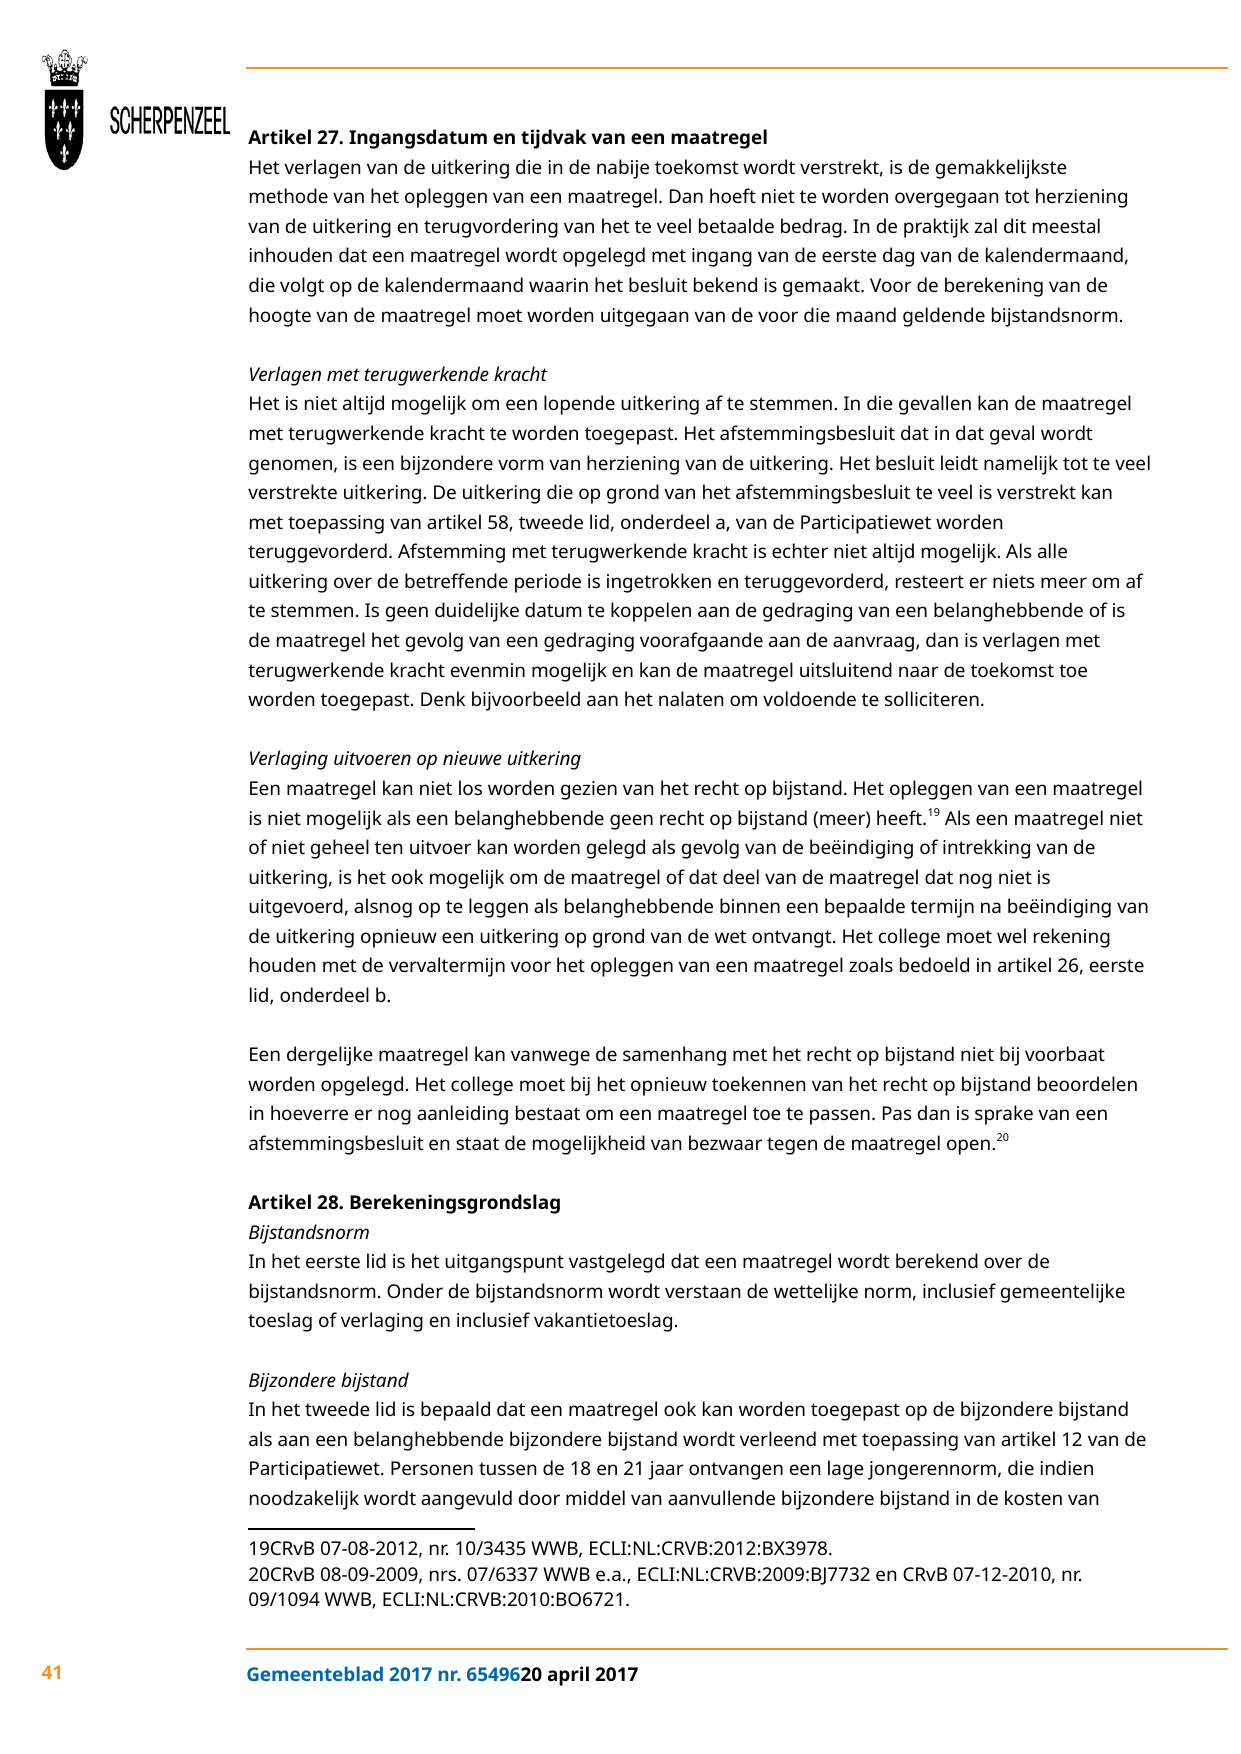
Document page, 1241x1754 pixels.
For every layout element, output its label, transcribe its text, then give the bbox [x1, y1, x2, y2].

text Het is niet altijd mogelijk om een lopende uitkering af te stemmen. In die gevallen kan de maatregel met terugwerkende kracht te worden toegepast. Het afstemmingsbesluit dat in dat geval wordt genomen, is een bijzondere vorm van herziening van de uitkering. Het besluit leidt namelijk tot te veel verstrekte uitkering. De uitkering die op grond van het afstemmingsbesluit te veel is verstrekt kan met toepassing van artikel 58, tweede lid, onderdeel a, van de Participatiewet worden teruggevorderd. Afstemming met terugwerkende kracht is echter niet altijd mogelijk. Als alle uitkering over de betreffende periode is ingetrokken en teruggevorderd, resteert er niets meer om af te stemmen. Is geen duidelijke datum te koppelen aan de gedraging van een belanghebbende of is de maatregel het gevolg van een gedraging voorafgaande aan de aanvraag, dan is verlagen met terugwerkende kracht evenmin mogelijk en kan de maatregel uitsluitend naar de toekomst toe worden toegepast. Denk bijvoorbeeld aan het nalaten om voldoende te solliciteren. [248, 391, 1152, 712]
text Artikel 27. Ingangsdatum en tijdvak van een maatregel [248, 124, 1152, 150]
text Verlagen met terugwerkende kracht [248, 361, 1152, 387]
text Een dergelijke maatregel kan vanwege de samenhang met het recht op bijstand niet bij voorbaat worden opgelegd. Het college moet bij het opnieuw toekennen van het recht op bijstand beoordelen in hoeverre er nog aanleiding bestaat om een maatregel toe te passen. Pas dan is sprake van een afstemmingsbesluit en staat de mogelijkheid van bezwaar tegen de maatregel open. [248, 1041, 1152, 1156]
text Verlaging uitvoeren op nieuwe uitkering [248, 746, 1152, 771]
text Artikel 28. Berekeningsgrondslag [248, 1189, 1152, 1215]
text Bijstandsnorm [248, 1219, 1152, 1245]
text Bijzondere bijstand [248, 1367, 1152, 1393]
text In het tweede lid is bepaald dat een maatregel ook kan worden toegepast op de bijzondere bijstand als aan een belanghebbende bijzondere bijstand wordt verleend met toepassing van artikel 12 van de Participatiewet. Personen tussen de 18 en 21 jaar ontvangen een lage jongerennorm, die indien noodzakelijk wordt aangevuld door middel van aanvullende bijzondere bijstand in de kosten van [248, 1396, 1152, 1511]
text CRvB 08-09-2009, nrs. 07/6337 WWB e.a., ECLI:NL:CRVB:2009:BJ7732 en CRvB 07-12-2010, nr. 09/1094 WWB, ECLI:NL:CRVB:2010:BO6721. [248, 1561, 1152, 1612]
text CRvB 07-08-2012, nr. 10/3435 WWB, ECLI:NL:CRVB:2012:BX3978. [248, 1535, 1152, 1561]
text Een maatregel kan niet los worden gezien van het recht op bijstand. Het opleggen van een maatregel is niet mogelijk als een belanghebbende geen recht op bijstand (meer) heeft. Als een maatregel niet of niet geheel ten uitvoer kan worden gelegd als gevolg van de beëindiging of intrekking van de uitkering, is het ook mogelijk om de maatregel of dat deel van de maatregel dat nog niet is uitgevoerd, alsnog op te leggen als belanghebbende binnen een bepaalde termijn na beëindiging van de uitkering opnieuw een uitkering op grond van de wet ontvangt. Het college moet wel rekening houden met de vervaltermijn voor het opleggen van een maatregel zoals bedoeld in artikel 26, eerste lid, onderdeel b. [248, 775, 1152, 1008]
text In het eerste lid is het uitgangspunt vastgelegd dat een maatregel wordt berekend over de bijstandsnorm. Onder de bijstandsnorm wordt verstaan de wettelijke norm, inclusief gemeentelijke toeslag of verlaging en inclusief vakantietoeslag. [248, 1248, 1152, 1333]
picture [41, 47, 231, 172]
text Het verlagen van de uitkering die in de nabije toekomst wordt verstrekt, is de gemakkelijkste methode van het opleggen van een maatregel. Dan hoeft niet te worden overgegaan tot herziening van de uitkering en terugvordering van het te veel betaalde bedrag. In de praktijk zal dit meestal inhouden dat een maatregel wordt opgelegd met ingang van de eerste dag van de kalendermaand, die volgt op de kalendermaand waarin het besluit bekend is gemaakt. Voor de berekening van de hoogte van de maatregel moet worden uitgegaan van de voor die maand geldende bijstandsnorm. [248, 154, 1152, 328]
